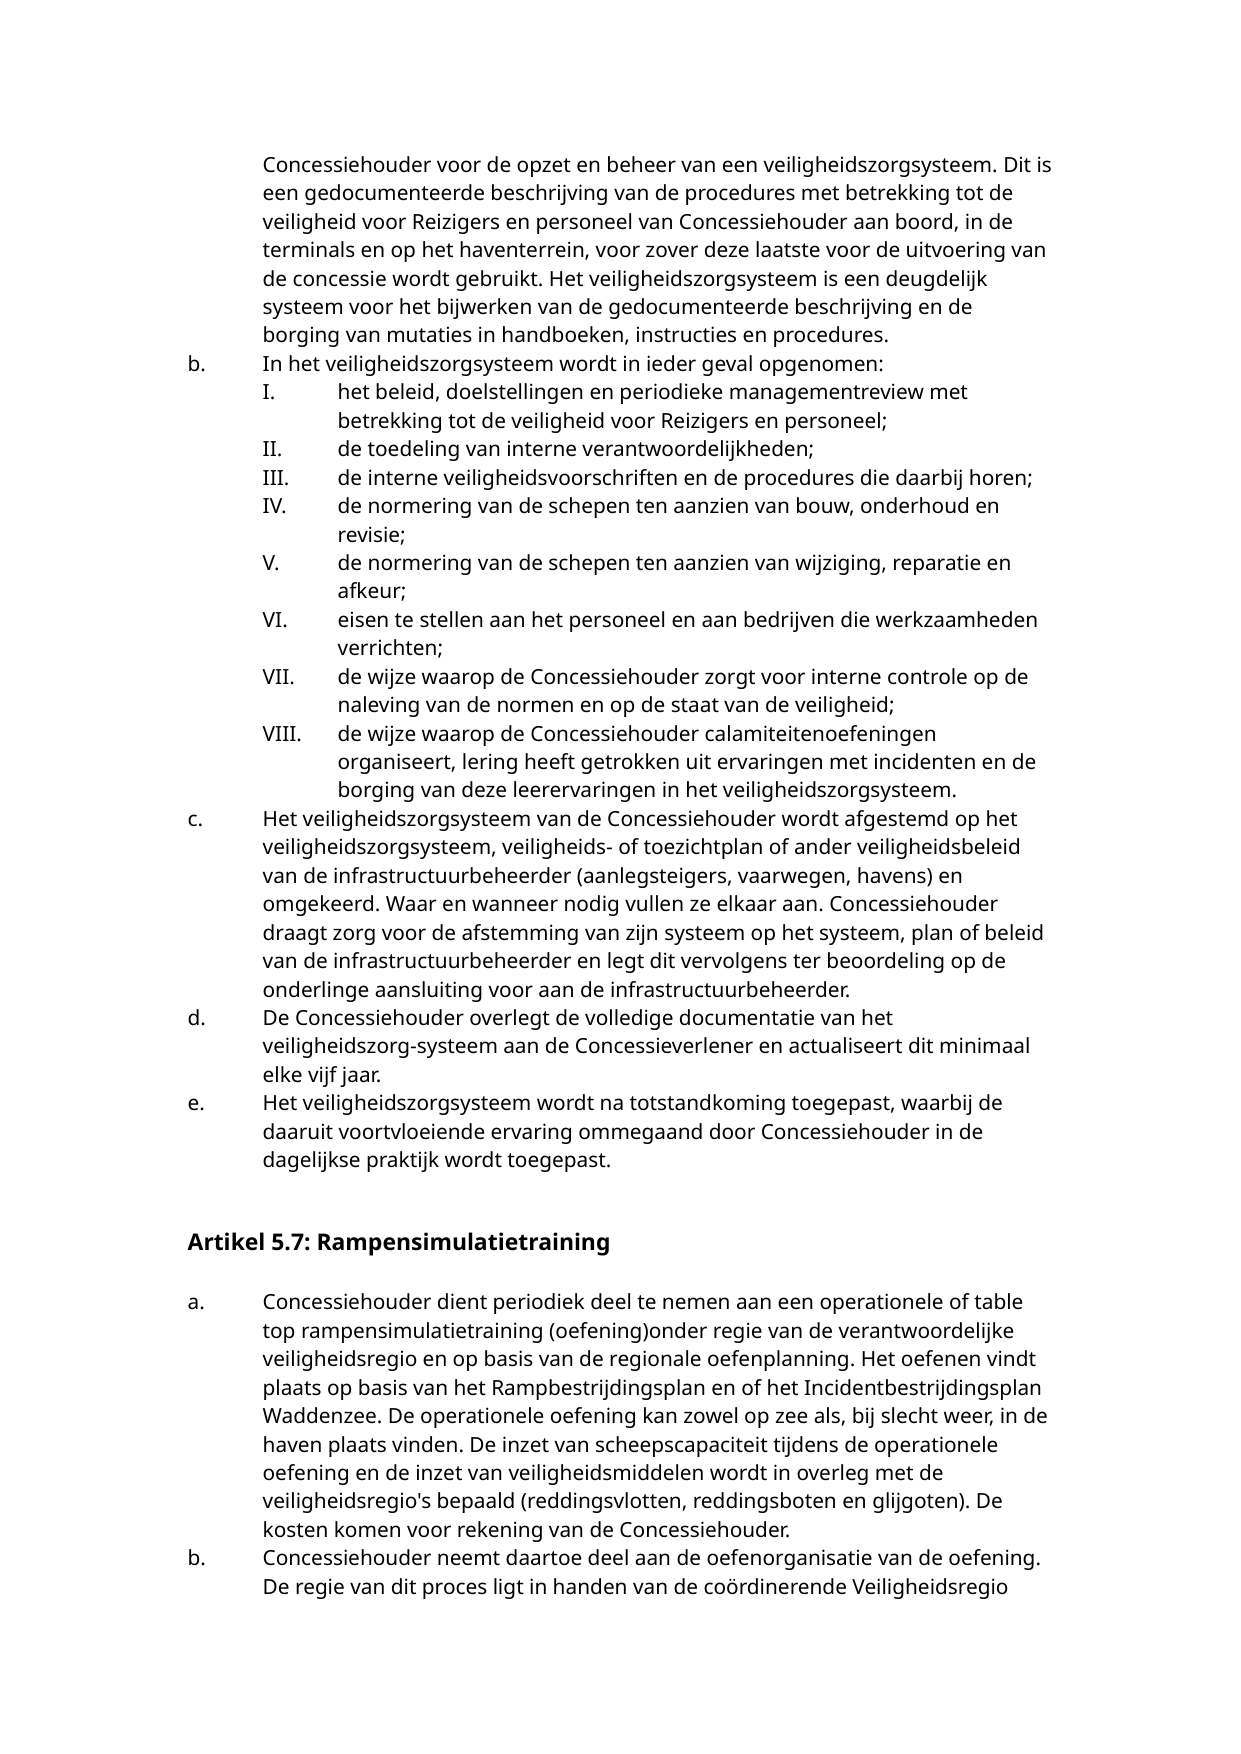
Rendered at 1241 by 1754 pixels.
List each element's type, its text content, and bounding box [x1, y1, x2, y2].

list In het veiligheidszorgsysteem wordt in ieder geval opgenomen: [187, 349, 1053, 377]
list de normering van de schepen ten aanzien van wijziging, reparatie en afkeur; [262, 548, 1053, 605]
list Het veiligheidszorgsysteem van de Concessiehouder wordt afgestemd op het veiligheidszorgsysteem, veiligheids- of toezichtplan of ander veiligheidsbeleid van de infrastructuurbeheerder (aanlegsteigers, vaarwegen, havens) en omgekeerd. Waar en wanneer nodig vullen ze elkaar aan. Concessiehouder draagt zorg voor de afstemming van zijn systeem op het systeem, plan of beleid van de infrastructuurbeheerder en legt dit vervolgens ter beoordeling op de onderlinge aansluiting voor aan de infrastructuurbeheerder. [187, 804, 1053, 1003]
list de normering van de schepen ten aanzien van bouw, onderhoud en revisie; [262, 491, 1053, 548]
list eisen te stellen aan het personeel en aan bedrijven die werkzaamheden verrichten; [262, 605, 1053, 662]
list Concessiehouder neemt daartoe deel aan de oefenorganisatie van de oefening. De regie van dit proces ligt in handen van de coördinerende Veiligheidsregio [187, 1543, 1053, 1600]
list de interne veiligheidsvoorschriften en de procedures die daarbij horen; [262, 463, 1053, 491]
list De Concessiehouder overlegt de volledige documentatie van het veiligheidszorg-systeem aan de Concessieverlener en actualiseert dit minimaal elke vijf jaar. [187, 1003, 1053, 1088]
subtitle Artikel 5.7: Rampensimulatietraining [187, 1226, 1053, 1257]
list Het veiligheidszorgsysteem wordt na totstandkoming toegepast, waarbij de daaruit voortvloeiende ervaring ommegaand door Concessiehouder in de dagelijkse praktijk wordt toegepast. [187, 1088, 1053, 1174]
list Concessiehouder voor de opzet en beheer van een veiligheidszorgsysteem. Dit is een gedocumenteerde beschrijving van de procedures met betrekking tot de veiligheid voor Reizigers en personeel van Concessiehouder aan boord, in de terminals en op het haventerrein, voor zover deze laatste voor de uitvoering van de concessie wordt gebruikt. Het veiligheidszorgsysteem is een deugdelijk systeem voor het bijwerken van de gedocumenteerde beschrijving en de borging van mutaties in handboeken, instructies en procedures. [187, 150, 1053, 349]
list de toedeling van interne verantwoordelijkheden; [262, 434, 1053, 463]
list Concessiehouder dient periodiek deel te nemen aan een operationele of table top rampensimulatietraining (oefening)onder regie van de verantwoordelijke veiligheidsregio en op basis van de regionale oefenplanning. Het oefenen vindt plaats op basis van het Rampbestrijdingsplan en of het Incidentbestrijdingsplan Waddenzee. De operationele oefening kan zowel op zee als, bij slecht weer, in de haven plaats vinden. De inzet van scheepscapaciteit tijdens de operationele oefening en de inzet van veiligheidsmiddelen wordt in overleg met de veiligheidsregio's bepaald (reddingsvlotten, reddingsboten en glijgoten). De kosten komen voor rekening van de Concessiehouder. [187, 1287, 1053, 1543]
list het beleid, doelstellingen en periodieke managementreview met betrekking tot de veiligheid voor Reizigers en personeel; [262, 377, 1053, 434]
list de wijze waarop de Concessiehouder zorgt voor interne controle op de naleving van de normen en op de staat van de veiligheid; [262, 662, 1053, 719]
list de wijze waarop de Concessiehouder calamiteitenoefeningen organiseert, lering heeft getrokken uit ervaringen met incidenten en de borging van deze leerervaringen in het veiligheidszorgsysteem. [262, 719, 1053, 804]
